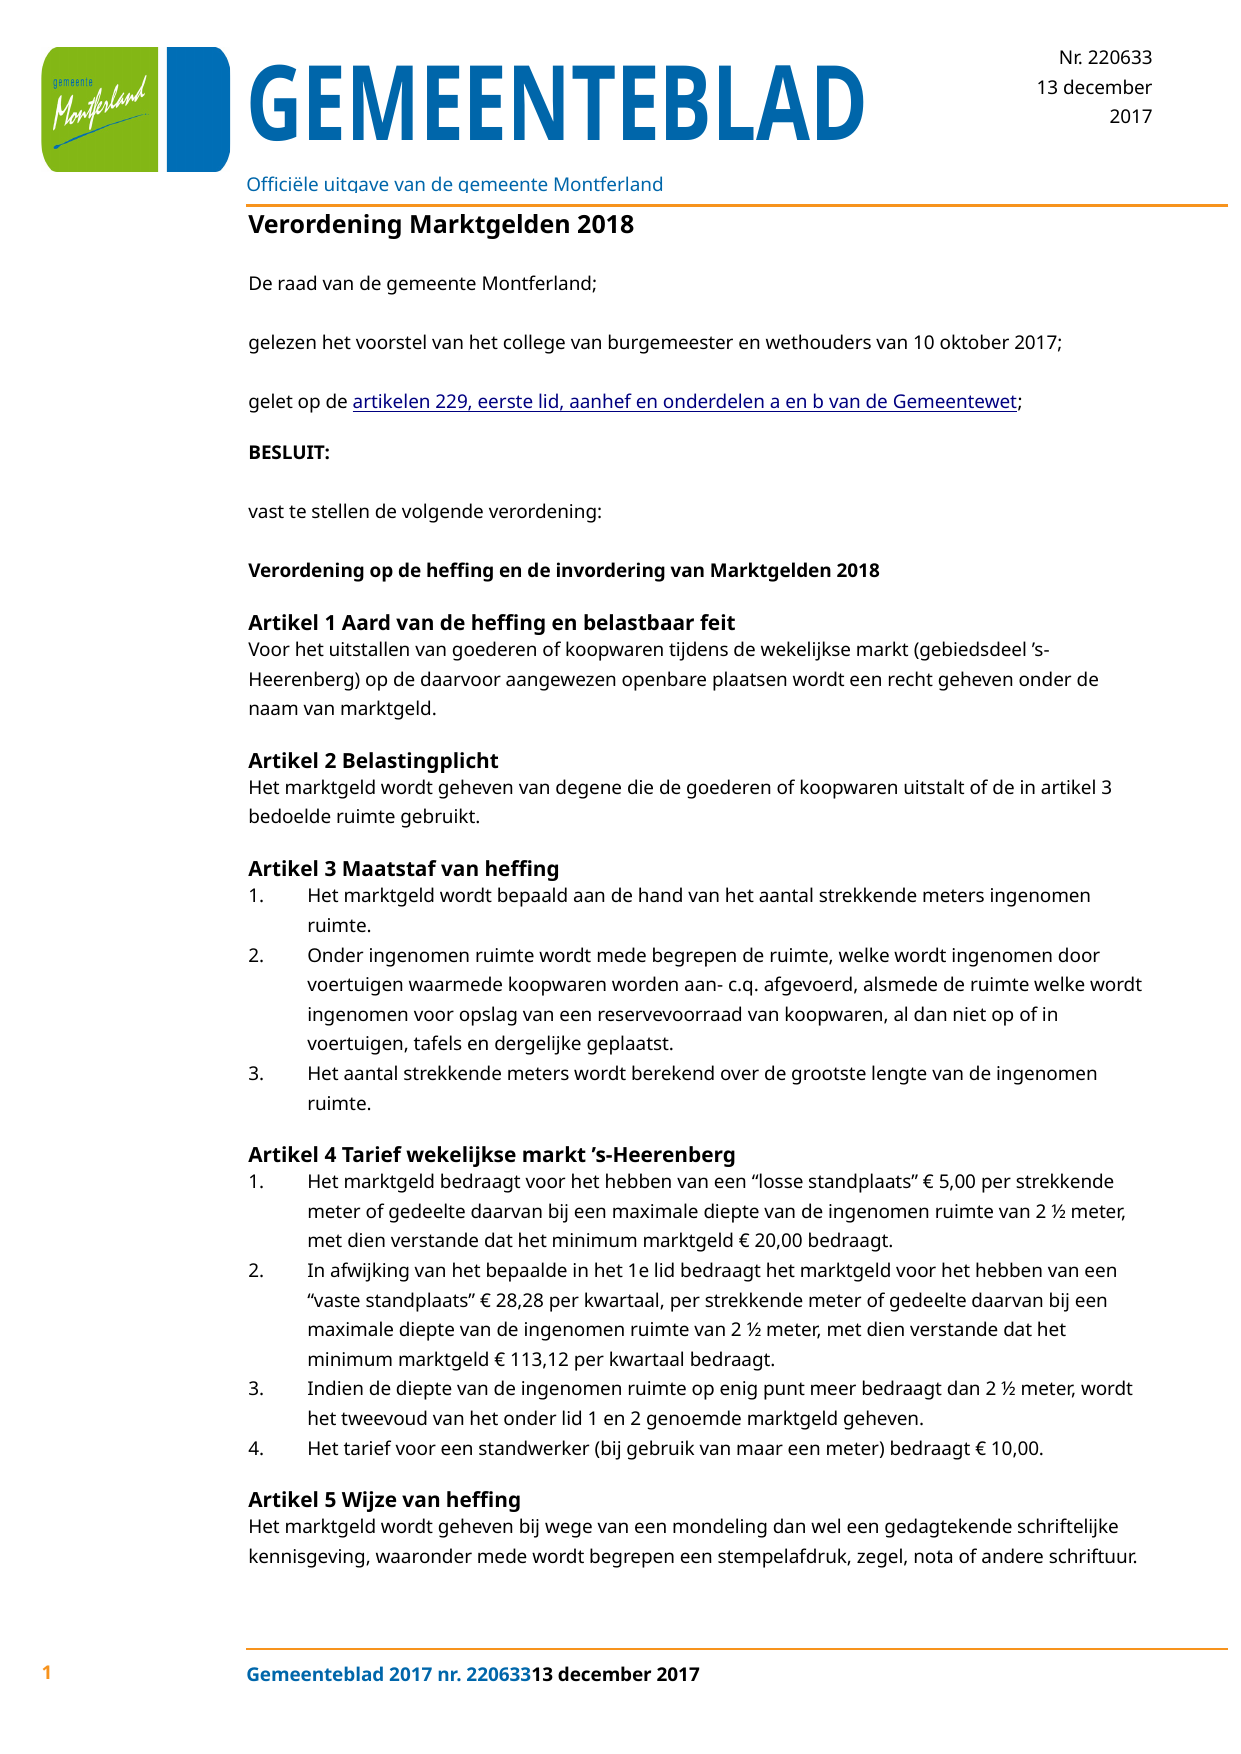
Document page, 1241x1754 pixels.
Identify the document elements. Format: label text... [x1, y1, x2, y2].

text Artikel 1 Aard van de heffing en belastbaar feit [248, 608, 1152, 636]
text Het marktgeld wordt geheven bij wege van een mondeling dan wel een gedagtekende schriftelijke kennisgeving, waaronder mede wordt begrepen een stempelafdruk, zegel, nota of andere schriftuur. [248, 1514, 1152, 1569]
text Voor het uitstallen van goederen of koopwaren tijdens de wekelijkse markt (gebiedsdeel ’s-Heerenberg) op de daarvoor aangewezen openbare plaatsen wordt een recht geheven onder de naam van marktgeld. [248, 636, 1152, 721]
text Het marktgeld wordt geheven van degene die de goederen of koopwaren uitstalt of de in artikel 3 bedoelde ruimte gebruikt. [248, 774, 1152, 829]
text BESLUIT: [248, 439, 1152, 465]
text Artikel 2 Belastingplicht [248, 746, 1152, 774]
list Het marktgeld bedraagt voor het hebben van een “losse standplaats” € 5,00 per strekkende meter of gedeelte daarvan bij een maximale diepte van de ingenomen ruimte van 2 ½ meter, met dien verstande dat het minimum marktgeld € 20,00 bedraagt. [248, 1168, 1152, 1253]
text vast te stellen de volgende verordening: [248, 498, 1152, 524]
list Onder ingenomen ruimte wordt mede begrepen de ruimte, welke wordt ingenomen door voertuigen waarmede koopwaren worden aan- c.q. afgevoerd, alsmede de ruimte welke wordt ingenomen voor opslag van een reservevoorraad van koopwaren, al dan niet op of in voertuigen, tafels en dergelijke geplaatst. [248, 942, 1152, 1056]
text Artikel 5 Wijze van heffing [248, 1485, 1152, 1514]
list Indien de diepte van de ingenomen ruimte op enig punt meer bedraagt dan 2 ½ meter, wordt het tweevoud van het onder lid 1 en 2 genoemde marktgeld geheven. [248, 1376, 1152, 1431]
picture [41, 47, 231, 172]
list Het marktgeld wordt bepaald aan de hand van het aantal strekkende meters ingenomen ruimte. [248, 883, 1152, 938]
list Het tarief voor een standwerker (bij gebruik van maar een meter) bedraagt € 10,00. [248, 1435, 1152, 1461]
text De raad van de gemeente Montferland; [248, 270, 1152, 296]
text Verordening op de heffing en de invordering van Marktgelden 2018 [248, 557, 1152, 583]
text Artikel 4 Tarief wekelijkse markt ’s-Heerenberg [248, 1140, 1152, 1168]
list In afwijking van het bepaalde in het 1e lid bedraagt het marktgeld voor het hebben van een “vaste standplaats” € 28,28 per kwartaal, per strekkende meter of gedeelte daarvan bij een maximale diepte van de ingenomen ruimte van 2 ½ meter, met dien verstande dat het minimum marktgeld € 113,12 per kwartaal bedraagt. [248, 1257, 1152, 1372]
text Verordening Marktgelden 2018 [248, 207, 1152, 241]
list Het aantal strekkende meters wordt berekend over de grootste lengte van de ingenomen ruimte. [248, 1060, 1152, 1115]
text Artikel 3 Maatstaf van heffing [248, 854, 1152, 883]
text gelezen het voorstel van het college van burgemeester en wethouders van 10 oktober 2017; [248, 329, 1152, 355]
text gelet op de artikelen 229, eerste lid, aanhef en onderdelen a en b van de Gemeentewet; [248, 389, 1152, 414]
